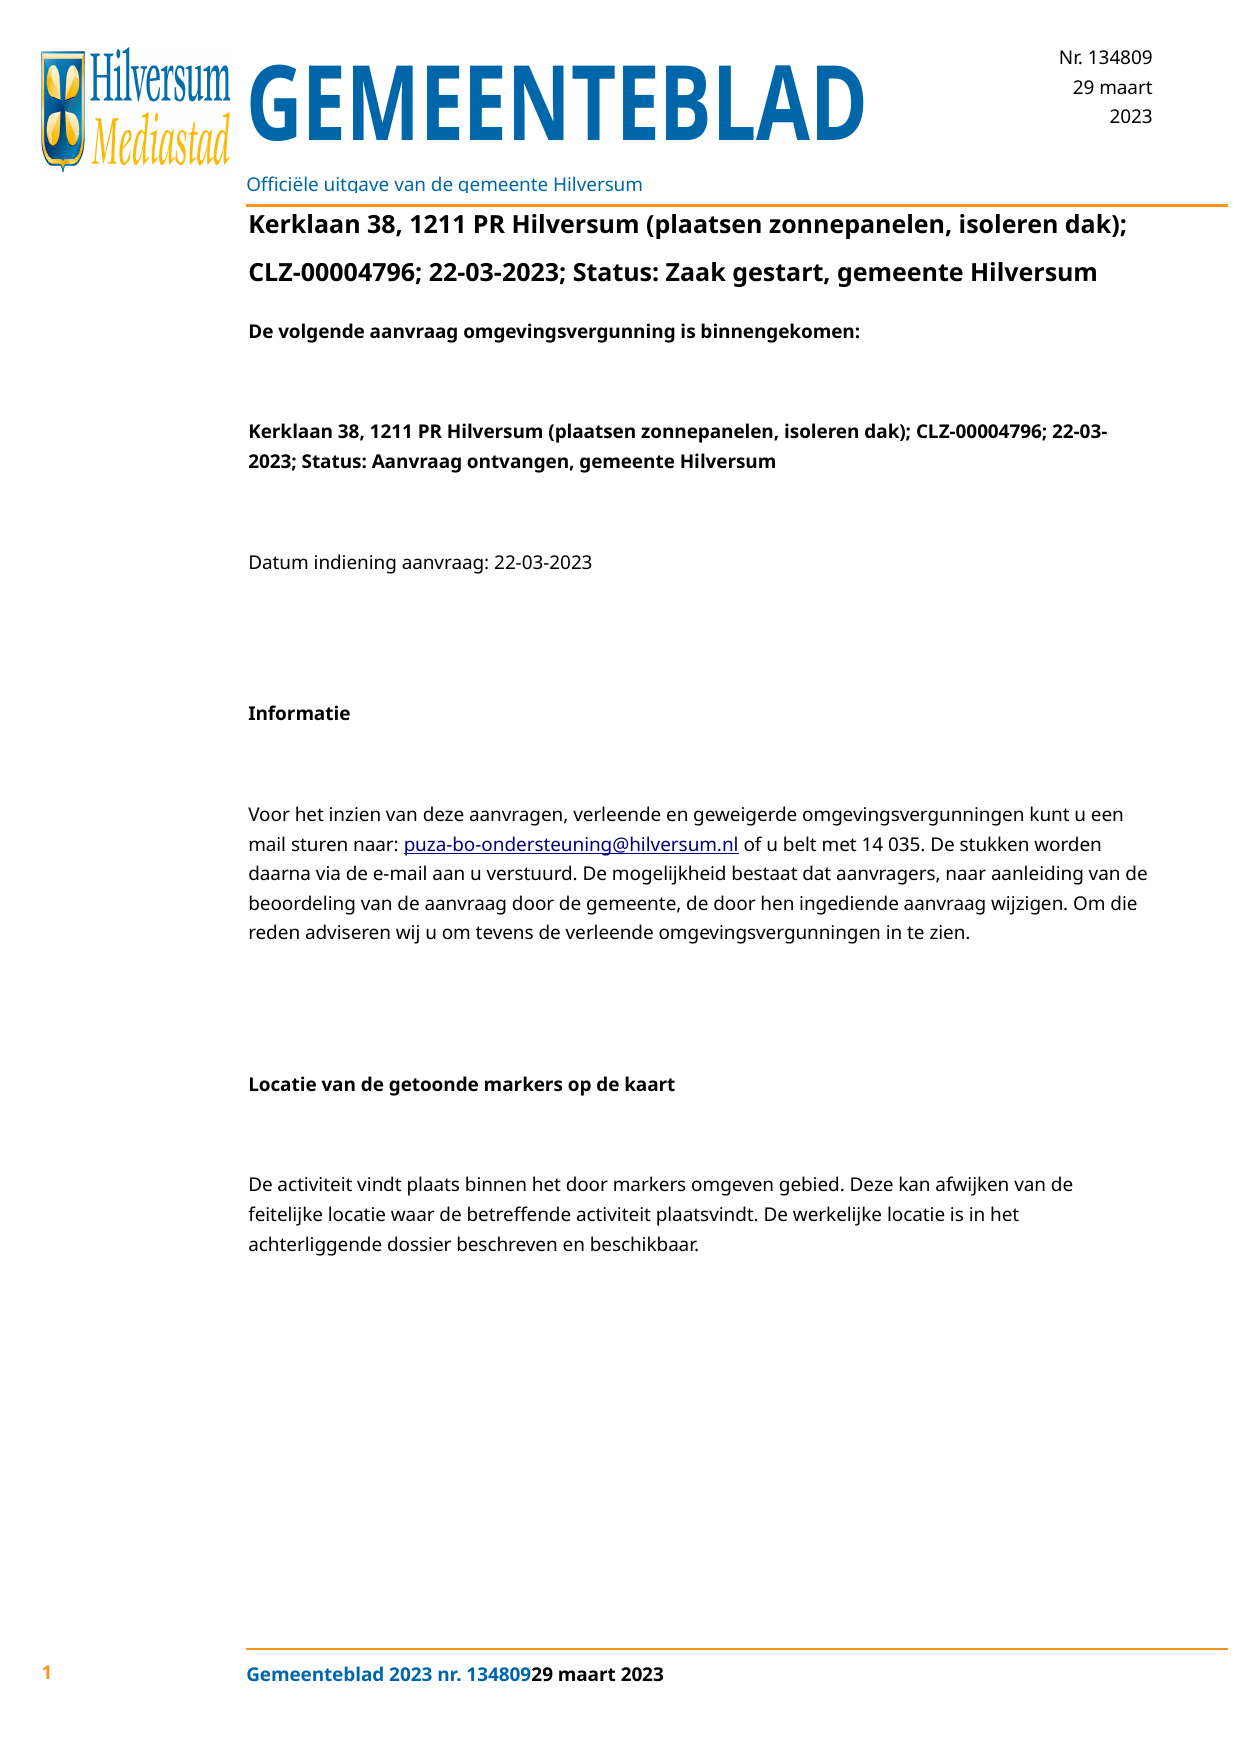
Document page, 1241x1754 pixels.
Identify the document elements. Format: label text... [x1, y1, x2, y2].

text Kerklaan 38, 1211 PR Hilversum (plaatsen zonnepanelen, isoleren dak); CLZ-00004796; 22-03-2023; Status: Zaak gestart, gemeente Hilversum [248, 207, 1152, 288]
text Datum indiening aanvraag: 22-03-2023 [248, 549, 1152, 575]
text De activiteit vindt plaats binnen het door markers omgeven gebied. Deze kan afwijken van de feitelijke locatie waar de betreffende activiteit plaatsvindt. De werkelijke locatie is in het achterliggende dossier beschreven en beschikbaar. [248, 1172, 1152, 1257]
picture [41, 47, 231, 172]
text Voor het inzien van deze aanvragen, verleende en geweigerde omgevingsvergunningen kunt u een mail sturen naar: puza-bo-ondersteuning@hilversum.nl of u belt met 14 035. De stukken worden daarna via de e-mail aan u verstuurd. De mogelijkheid bestaat dat aanvragers, naar aanleiding van de beoordeling van de aanvraag door de gemeente, de door hen ingediende aanvraag wijzigen. Om die reden adviseren wij u om tevens de verleende omgevingsvergunningen in te zien. [248, 801, 1152, 945]
text Locatie van de getoonde markers op de kaart [248, 1071, 1152, 1097]
text Kerklaan 38, 1211 PR Hilversum (plaatsen zonnepanelen, isoleren dak); CLZ-00004796; 22-03-2023; Status: Aanvraag ontvangen, gemeente Hilversum [248, 419, 1152, 474]
text Informatie [248, 700, 1152, 726]
text De volgende aanvraag omgevingsvergunning is binnengekomen: [248, 318, 1152, 344]
